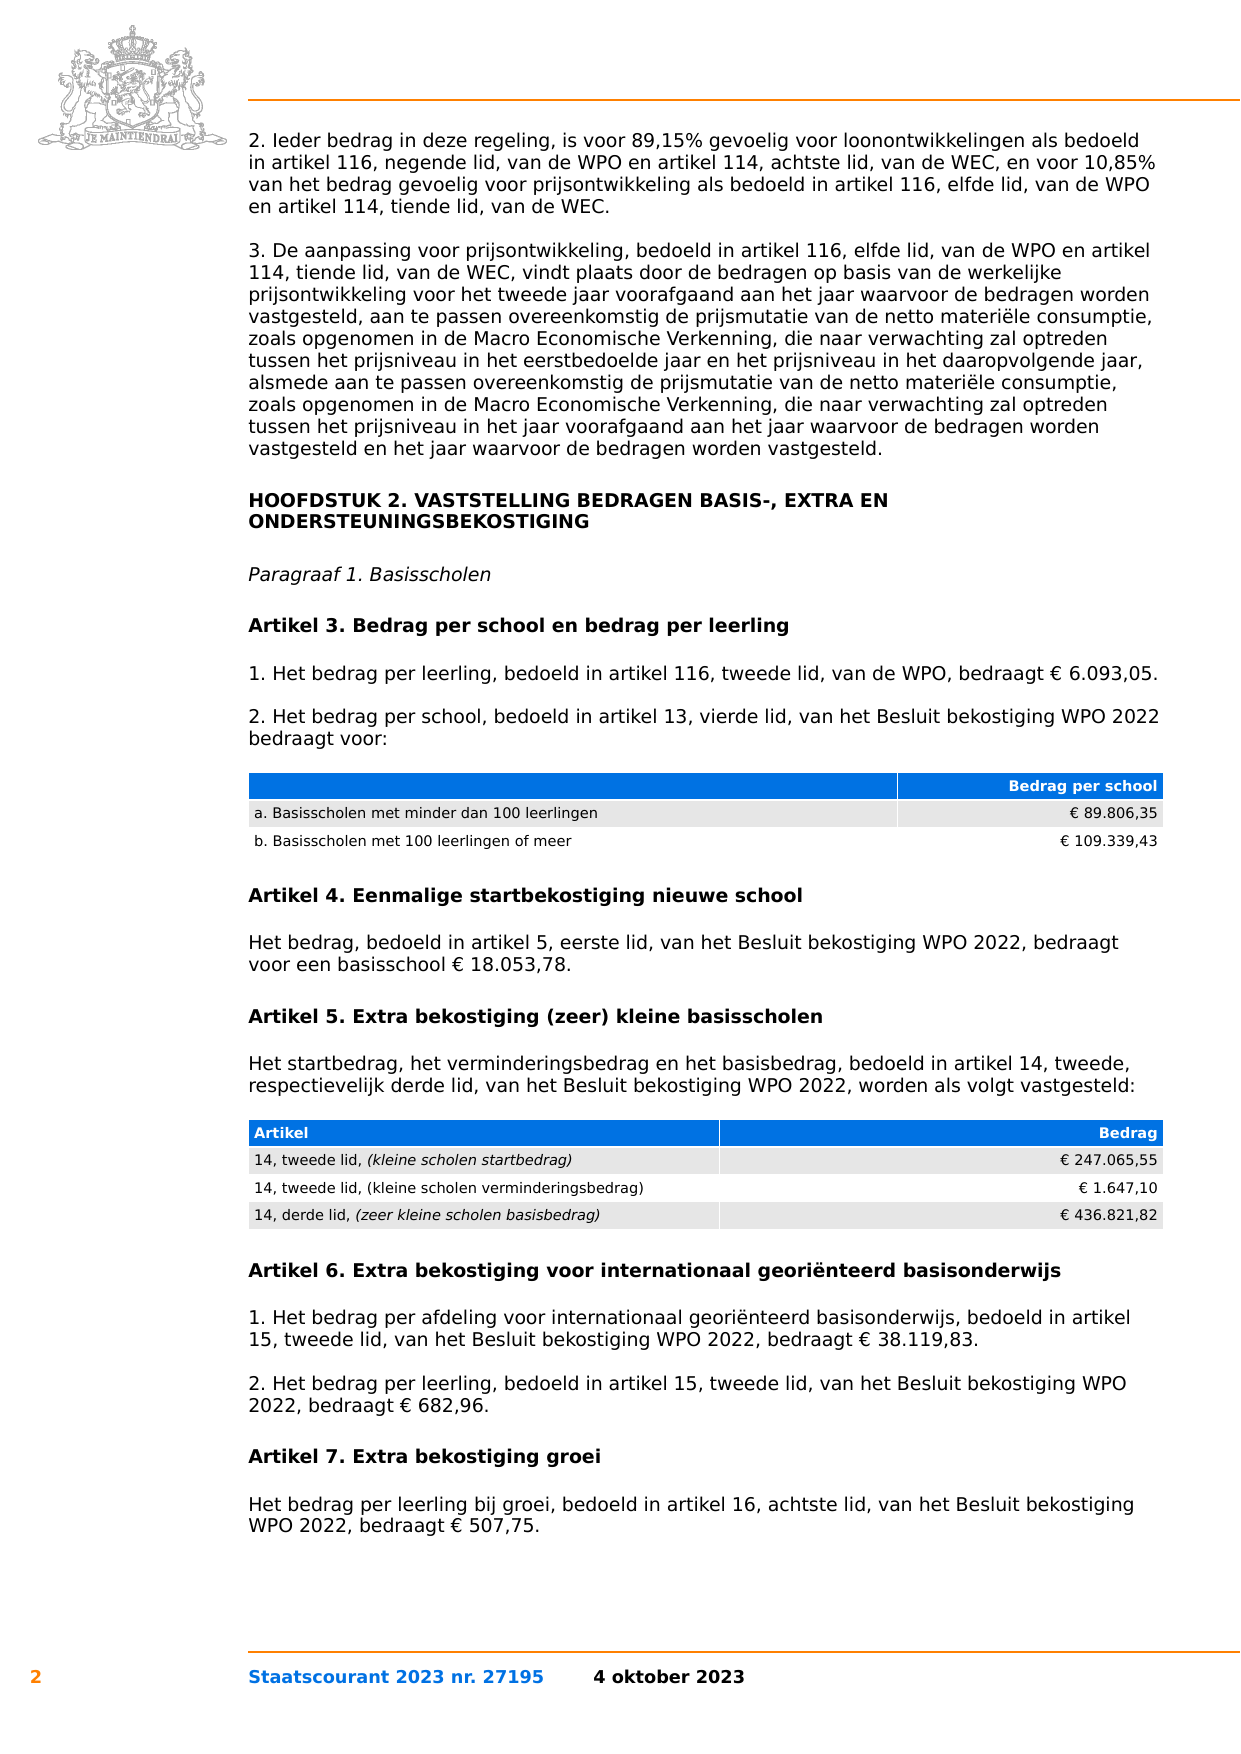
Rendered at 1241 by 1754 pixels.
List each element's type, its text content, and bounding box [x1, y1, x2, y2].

table_cell b. Basisscholen met 100 leerlingen of meer [249, 828, 897, 854]
text 1. Het bedrag per leerling, bedoeld in artikel 116, tweede lid, van de WPO, bedraagt € 6.093,05. [248, 662, 1163, 684]
table_cell € 436.821,82 [720, 1202, 1163, 1229]
text 2. Het bedrag per school, bedoeld in artikel 13, vierde lid, van het Besluit bekostiging WPO 2022 bedraagt voor: [248, 706, 1163, 750]
picture [38, 25, 227, 150]
table_cell a. Basisscholen met minder dan 100 leerlingen [249, 801, 897, 827]
text Het bedrag per leerling bij groei, bedoeld in artikel 16, achtste lid, van het Besluit bekostiging WPO 2022, bedraagt € 507,75. [248, 1493, 1163, 1537]
text 2. Het bedrag per leerling, bedoeld in artikel 15, tweede lid, van het Besluit bekostiging WPO 2022, bedraagt € 682,96. [248, 1372, 1163, 1416]
table_header Artikel [249, 1120, 719, 1146]
text 3. De aanpassing voor prijsontwikkeling, bedoeld in artikel 116, elfde lid, van de WPO en artikel 114, tiende lid, van de WEC, vindt plaats door de bedragen op basis van de werkelijke prijsontwikkeling voor het tweede jaar voorafgaand aan het jaar waarvoor de bedragen worden vastgesteld, aan te passen overeenkomstig de prijsmutatie van de netto materiële consumptie, zoals opgenomen in de Macro Economische Verkenning, die naar verwachting zal optreden tussen het prijsniveau in het eerstbedoelde jaar en het prijsniveau in het daaropvolgende jaar, alsmede aan te passen overeenkomstig de prijsmutatie van de netto materiële consumptie, zoals opgenomen in de Macro Economische Verkenning, die naar verwachting zal optreden tussen het prijsniveau in het jaar voorafgaand aan het jaar waarvoor de bedragen worden vastgesteld en het jaar waarvoor de bedragen worden vastgesteld. [248, 240, 1163, 459]
table_cell 14, derde lid, (zeer kleine scholen basisbedrag) [249, 1202, 719, 1229]
table_cell € 109.339,43 [898, 828, 1163, 854]
subtitle Paragraaf 1. Basisscholen [248, 563, 1163, 585]
text Het bedrag, bedoeld in artikel 5, eerste lid, van het Besluit bekostiging WPO 2022, bedraagt voor een basisschool € 18.053,78. [248, 932, 1163, 976]
text 1. Het bedrag per afdeling voor internationaal georiënteerd basisonderwijs, bedoeld in artikel 15, tweede lid, van het Besluit bekostiging WPO 2022, bedraagt € 38.119,83. [248, 1307, 1163, 1351]
subtitle Artikel 3. Bedrag per school en bedrag per leerling [248, 615, 1163, 637]
subtitle HOOFDSTUK 2. VASTSTELLING BEDRAGEN BASIS-, EXTRA EN ONDERSTEUNINGSBEKOSTIGING [248, 489, 1163, 533]
table_header Bedrag per school [898, 773, 1163, 799]
table_cell 14, tweede lid, (kleine scholen verminderingsbedrag) [249, 1175, 719, 1201]
subtitle Artikel 4. Eenmalige startbekostiging nieuwe school [248, 885, 1163, 907]
subtitle Artikel 5. Extra bekostiging (zeer) kleine basisscholen [248, 1006, 1163, 1028]
table_cell € 1.647,10 [720, 1175, 1163, 1201]
subtitle Artikel 7. Extra bekostiging groei [248, 1446, 1163, 1468]
text 2. Ieder bedrag in deze regeling, is voor 89,15% gevoelig voor loonontwikkelingen als bedoeld in artikel 116, negende lid, van de WPO en artikel 114, achtste lid, van de WEC, en voor 10,85% van het bedrag gevoelig voor prijsontwikkeling als bedoeld in artikel 116, elfde lid, van de WPO en artikel 114, tiende lid, van de WEC. [248, 130, 1163, 218]
text Het startbedrag, het verminderingsbedrag en het basisbedrag, bedoeld in artikel 14, tweede, respectievelijk derde lid, van het Besluit bekostiging WPO 2022, worden als volgt vastgesteld: [248, 1053, 1163, 1097]
table_cell € 247.065,55 [720, 1148, 1163, 1174]
table_header [249, 773, 897, 799]
subtitle Artikel 6. Extra bekostiging voor internationaal georiënteerd basisonderwijs [248, 1260, 1163, 1282]
table_cell € 89.806,35 [898, 801, 1163, 827]
table_header Bedrag [720, 1120, 1163, 1146]
table_cell 14, tweede lid, (kleine scholen startbedrag) [249, 1148, 719, 1174]
